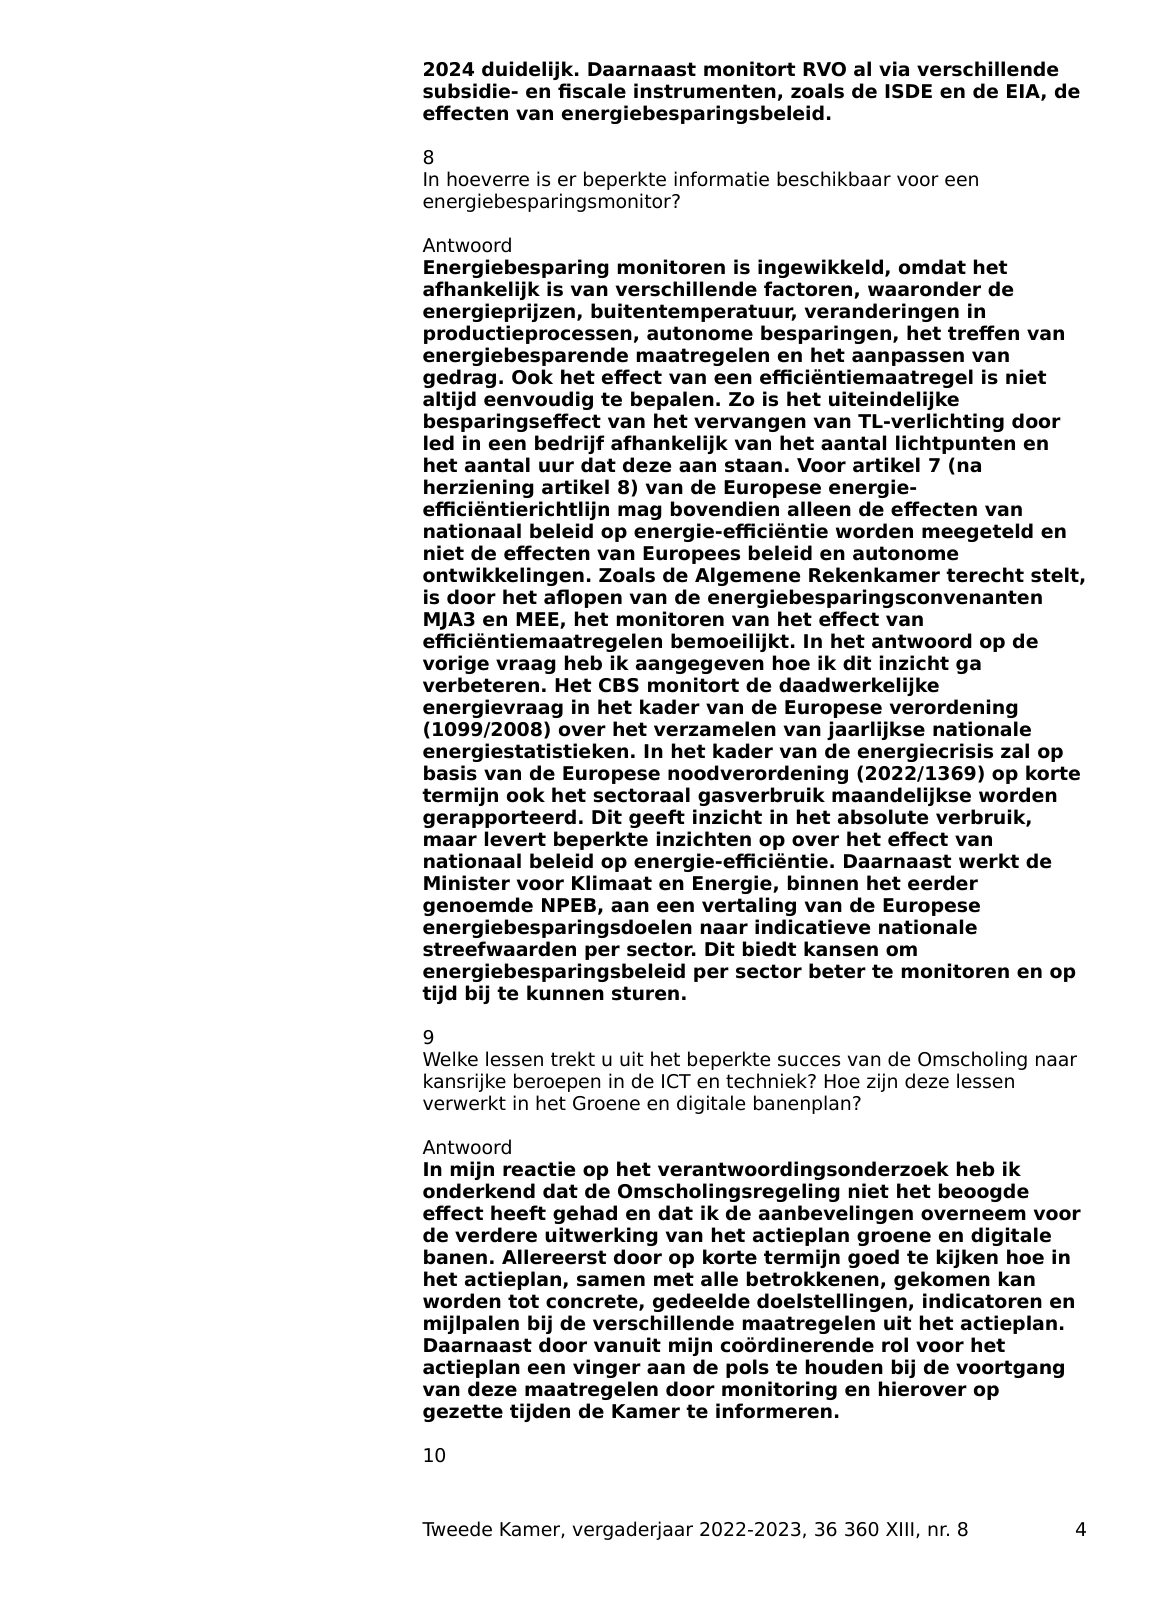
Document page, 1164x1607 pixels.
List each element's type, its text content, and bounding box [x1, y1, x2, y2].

text 10 [422, 1445, 1087, 1467]
text Antwoord [422, 235, 1087, 257]
text 8 [422, 147, 1087, 169]
text Welke lessen trekt u uit het beperkte succes van de Omscholing naar [422, 1049, 1087, 1071]
text 2024 duidelijk. Daarnaast monitort RVO al via verschillende subsidie- en fiscale instrumenten, zoals de ISDE en de EIA, de effecten van energiebesparingsbeleid. [422, 59, 1087, 125]
text Antwoord [422, 1137, 1087, 1159]
text 9 [422, 1027, 1087, 1049]
text kansrijke beroepen in de ICT en techniek? Hoe zijn deze lessen verwerkt in het Groene en digitale banenplan? [422, 1071, 1087, 1115]
text In hoeverre is er beperkte informatie beschikbaar voor een energiebesparingsmonitor? [422, 169, 1087, 213]
text In mijn reactie op het verantwoordingsonderzoek heb ik onderkend dat de Omscholingsregeling niet het beoogde effect heeft gehad en dat ik de aanbevelingen overneem voor de verdere uitwerking van het actieplan groene en digitale banen. Allereerst door op korte termijn goed te kijken hoe in het actieplan, samen met alle betrokkenen, gekomen kan worden tot concrete, gedeelde doelstellingen, indicatoren en mijlpalen bij de verschillende maatregelen uit het actieplan. Daarnaast door vanuit mijn coördinerende rol voor het actieplan een vinger aan de pols te houden bij de voortgang van deze maatregelen door monitoring en hierover op gezette tijden de Kamer te informeren. [422, 1159, 1087, 1423]
text Energiebesparing monitoren is ingewikkeld, omdat het afhankelijk is van verschillende factoren, waaronder de energieprijzen, buitentemperatuur, veranderingen in productieprocessen, autonome besparingen, het treffen van energiebesparende maatregelen en het aanpassen van gedrag. Ook het effect van een efficiëntiemaatregel is niet altijd eenvoudig te bepalen. Zo is het uiteindelijke besparingseffect van het vervangen van TL-verlichting door led in een bedrijf afhankelijk van het aantal lichtpunten en het aantal uur dat deze aan staan. Voor artikel 7 (na herziening artikel 8) van de Europese energie-efficiëntierichtlijn mag bovendien alleen de effecten van nationaal beleid op energie-efficiëntie worden meegeteld en niet de effecten van Europees beleid en autonome ontwikkelingen. Zoals de Algemene Rekenkamer terecht stelt, is door het aflopen van de energiebesparingsconvenanten MJA3 en MEE, het monitoren van het effect van efficiëntiemaatregelen bemoeilijkt. In het antwoord op de vorige vraag heb ik aangegeven hoe ik dit inzicht ga verbeteren. Het CBS monitort de daadwerkelijke energievraag in het kader van de Europese verordening (1099/2008) over het verzamelen van jaarlijkse nationale energiestatistieken. In het kader van de energiecrisis zal op basis van de Europese noodverordening (2022/1369) op korte termijn ook het sectoraal gasverbruik maandelijkse worden gerapporteerd. Dit geeft inzicht in het absolute verbruik, maar levert beperkte inzichten op over het effect van nationaal beleid op energie-efficiëntie. Daarnaast werkt de Minister voor Klimaat en Energie, binnen het eerder genoemde NPEB, aan een vertaling van de Europese energiebesparingsdoelen naar indicatieve nationale streefwaarden per sector. Dit biedt kansen om energiebesparingsbeleid per sector beter te monitoren en op tijd bij te kunnen sturen. [422, 257, 1087, 1004]
